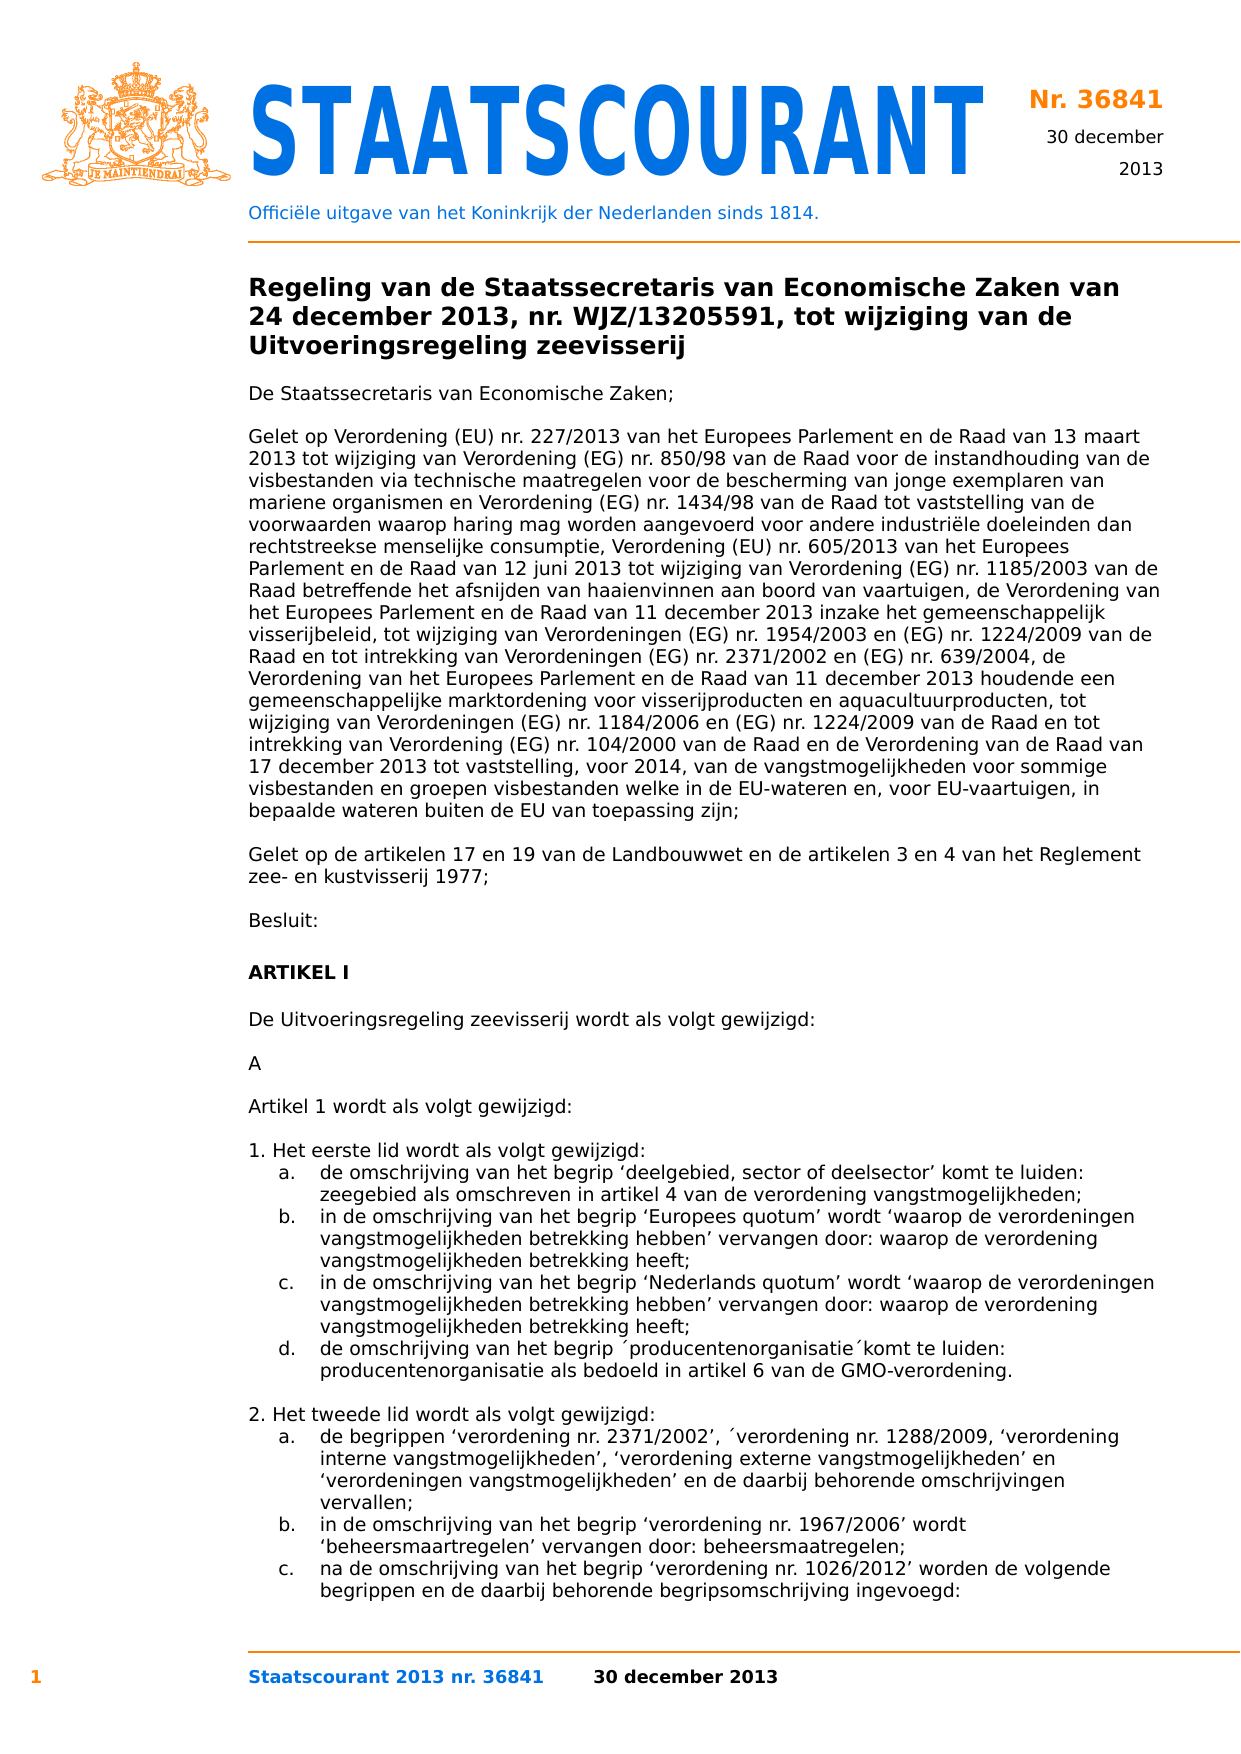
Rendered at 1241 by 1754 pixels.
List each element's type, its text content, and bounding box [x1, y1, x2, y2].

text c. in de omschrijving van het begrip ‘Nederlands quotum’ wordt ‘waarop de verordeningen vangstmogelijkheden betrekking hebben’ vervangen door: waarop de verordening vangstmogelijkheden betrekking heeft; [278, 1272, 1163, 1338]
table_header STAATSCOURANT [248, 62, 998, 203]
text a. de begrippen ‘verordening nr. 2371/2002’, ´verordening nr. 1288/2009, ‘verordening interne vangstmogelijkheden’, ‘verordening externe vangstmogelijkheden’ en ‘verordeningen vangstmogelijkheden’ en de daarbij behorende omschrijvingen vervallen; [278, 1426, 1163, 1514]
text b. in de omschrijving van het begrip ‘Europees quotum’ wordt ‘waarop de verordeningen vangstmogelijkheden betrekking hebben’ vervangen door: waarop de verordening vangstmogelijkheden betrekking heeft; [278, 1206, 1163, 1272]
text Gelet op Verordening (EU) nr. 227/2013 van het Europees Parlement en de Raad van 13 maart 2013 tot wijziging van Verordening (EG) nr. 850/98 van de Raad voor de instandhouding van de visbestanden via technische maatregelen voor de bescherming van jonge exemplaren van mariene organismen en Verordening (EG) nr. 1434/98 van de Raad tot vaststelling van de voorwaarden waarop haring mag worden aangevoerd voor andere industriële doeleinden dan rechtstreekse menselijke consumptie, Verordening (EU) nr. 605/2013 van het Europees Parlement en de Raad van 12 juni 2013 tot wijziging van Verordening (EG) nr. 1185/2003 van de Raad betreffende het afsnijden van haaienvinnen aan boord van vaartuigen, de Verordening van het Europees Parlement en de Raad van 11 december 2013 inzake het gemeenschappelijk visserijbeleid, tot wijziging van Verordeningen (EG) nr. 1954/2003 en (EG) nr. 1224/2009 van de Raad en tot intrekking van Verordeningen (EG) nr. 2371/2002 en (EG) nr. 639/2004, de Verordening van het Europees Parlement en de Raad van 11 december 2013 houdende een gemeenschappelijke marktordening voor visserijproducten en aquacultuurproducten, tot wijziging van Verordeningen (EG) nr. 1184/2006 en (EG) nr. 1224/2009 van de Raad en tot intrekking van Verordening (EG) nr. 104/2000 van de Raad en de Verordening van de Raad van 17 december 2013 tot vaststelling, voor 2014, van de vangstmogelijkheden voor sommige visbestanden en groepen visbestanden welke in de EU-wateren en, voor EU-vaartuigen, in bepaalde wateren buiten de EU van toepassing zijn; [248, 426, 1163, 822]
text 2. Het tweede lid wordt als volgt gewijzigd: [248, 1404, 1163, 1426]
text De Staatssecretaris van Economische Zaken; [248, 382, 1163, 404]
text a. de omschrijving van het begrip ‘deelgebied, sector of deelsector’ komt te luiden: zeegebied als omschreven in artikel 4 van de verordening vangstmogelijkheden; [278, 1162, 1163, 1206]
table_cell 30 december [998, 121, 1240, 153]
text Artikel 1 wordt als volgt gewijzigd: [248, 1096, 1163, 1118]
text 1. Het eerste lid wordt als volgt gewijzigd: [248, 1140, 1163, 1162]
text d. de omschrijving van het begrip ´producentenorganisatie´komt te luiden: producentenorganisatie als bedoeld in artikel 6 van de GMO-verordening. [278, 1338, 1163, 1382]
table_header Nr. 36841 [998, 62, 1240, 121]
subtitle Regeling van de Staatssecretaris van Economische Zaken van 24 december 2013, nr. WJZ/13205591, tot wijziging van de Uitvoeringsregeling zeevisserij [248, 273, 1163, 361]
table_cell Officiële uitgave van het Koninkrijk der Nederlanden sinds 1814. [248, 203, 1240, 241]
text Gelet op de artikelen 17 en 19 van de Landbouwwet en de artikelen 3 en 4 van het Reglement zee- en kustvisserij 1977; [248, 844, 1163, 888]
text b. in de omschrijving van het begrip ‘verordening nr. 1967/2006’ wordt ‘beheersmaartregelen’ vervangen door: beheersmaatregelen; [278, 1514, 1163, 1558]
text c. na de omschrijving van het begrip ‘verordening nr. 1026/2012’ worden de volgende begrippen en de daarbij behorende begripsomschrijving ingevoegd: [278, 1558, 1163, 1602]
table_cell 2013 [998, 153, 1240, 203]
table_header [25, 62, 248, 241]
picture [41, 62, 231, 186]
text A [248, 1052, 1163, 1074]
text De Uitvoeringsregeling zeevisserij wordt als volgt gewijzigd: [248, 1008, 1163, 1031]
subtitle ARTIKEL I [248, 962, 1163, 983]
text Besluit: [248, 909, 1163, 932]
